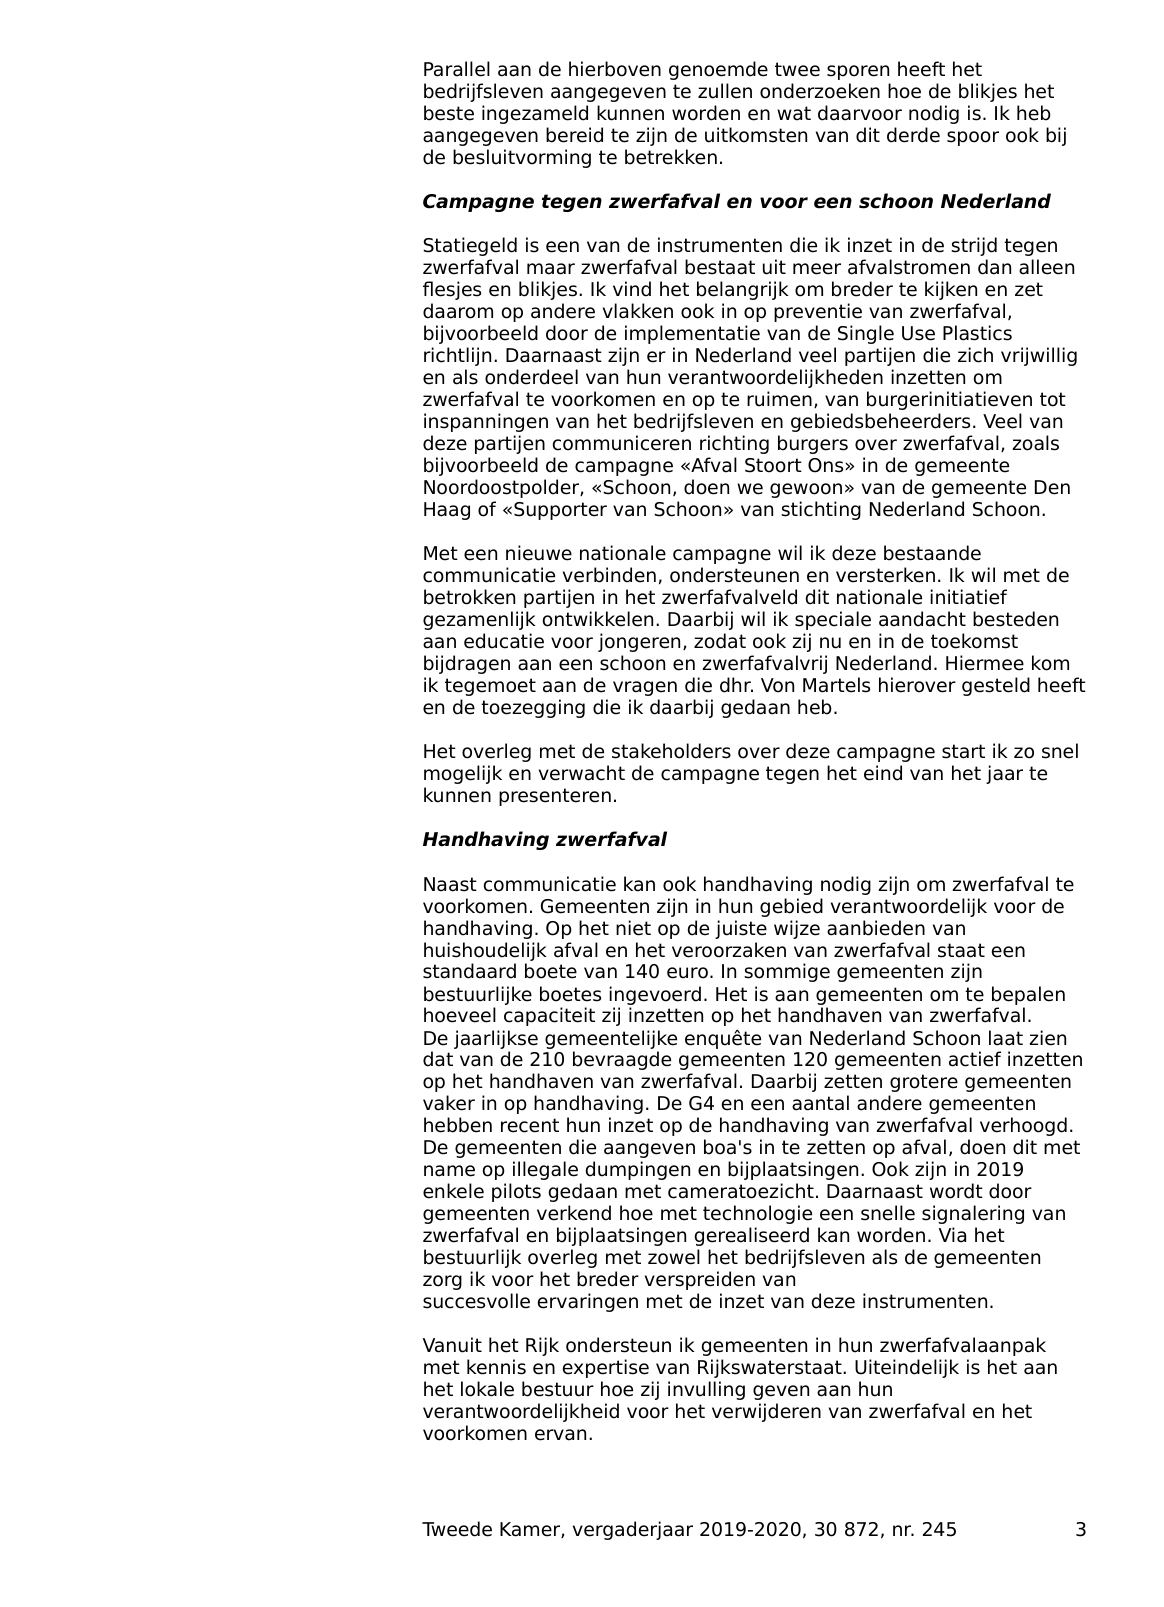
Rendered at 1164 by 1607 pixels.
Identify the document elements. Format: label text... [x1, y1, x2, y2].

text Met een nieuwe nationale campagne wil ik deze bestaande communicatie verbinden, ondersteunen en versterken. Ik wil met de betrokken partijen in het zwerfafvalveld dit nationale initiatief gezamenlijk ontwikkelen. Daarbij wil ik speciale aandacht besteden aan educatie voor jongeren, zodat ook zij nu en in de toekomst bijdragen aan een schoon en zwerfafvalvrij Nederland. Hiermee kom ik tegemoet aan de vragen die dhr. Von Martels hierover gesteld heeft en de toezegging die ik daarbij gedaan heb. [422, 543, 1087, 719]
subtitle Campagne tegen zwerfafval en voor een schoon Nederland [422, 191, 1087, 213]
text Naast communicatie kan ook handhaving nodig zijn om zwerfafval te voorkomen. Gemeenten zijn in hun gebied verantwoordelijk voor de handhaving. Op het niet op de juiste wijze aanbieden van huishoudelijk afval en het veroorzaken van zwerfafval staat een standaard boete van 140 euro. In sommige gemeenten zijn bestuurlijke boetes ingevoerd. Het is aan gemeenten om te bepalen hoeveel capaciteit zij inzetten op het handhaven van zwerfafval. [422, 873, 1087, 1027]
text Het overleg met de stakeholders over deze campagne start ik zo snel mogelijk en verwacht de campagne tegen het eind van het jaar te kunnen presenteren. [422, 741, 1087, 807]
text Vanuit het Rijk ondersteun ik gemeenten in hun zwerfafvalaanpak met kennis en expertise van Rijkswaterstaat. Uiteindelijk is het aan het lokale bestuur hoe zij invulling geven aan hun verantwoordelijkheid voor het verwijderen van zwerfafval en het voorkomen ervan. [422, 1335, 1087, 1445]
text De jaarlijkse gemeentelijke enquête van Nederland Schoon laat zien dat van de 210 bevraagde gemeenten 120 gemeenten actief inzetten op het handhaven van zwerfafval. Daarbij zetten grotere gemeenten vaker in op handhaving. De G4 en een aantal andere gemeenten hebben recent hun inzet op de handhaving van zwerfafval verhoogd. De gemeenten die aangeven boa's in te zetten op afval, doen dit met name op illegale dumpingen en bijplaatsingen. Ook zijn in 2019 enkele pilots gedaan met cameratoezicht. Daarnaast wordt door gemeenten verkend hoe met technologie een snelle signalering van zwerfafval en bijplaatsingen gerealiseerd kan worden. Via het bestuurlijk overleg met zowel het bedrijfsleven als de gemeenten zorg ik voor het breder verspreiden van [422, 1027, 1087, 1291]
text succesvolle ervaringen met de inzet van deze instrumenten. [422, 1291, 1087, 1313]
text Parallel aan de hierboven genoemde twee sporen heeft het bedrijfsleven aangegeven te zullen onderzoeken hoe de blikjes het beste ingezameld kunnen worden en wat daarvoor nodig is. Ik heb aangegeven bereid te zijn de uitkomsten van dit derde spoor ook bij de besluitvorming te betrekken. [422, 59, 1087, 169]
subtitle Handhaving zwerfafval [422, 829, 1087, 851]
text Statiegeld is een van de instrumenten die ik inzet in de strijd tegen zwerfafval maar zwerfafval bestaat uit meer afvalstromen dan alleen flesjes en blikjes. Ik vind het belangrijk om breder te kijken en zet daarom op andere vlakken ook in op preventie van zwerfafval, bijvoorbeeld door de implementatie van de Single Use Plastics richtlijn. Daarnaast zijn er in Nederland veel partijen die zich vrijwillig en als onderdeel van hun verantwoordelijkheden inzetten om zwerfafval te voorkomen en op te ruimen, van burgerinitiatieven tot inspanningen van het bedrijfsleven en gebiedsbeheerders. Veel van deze partijen communiceren richting burgers over zwerfafval, zoals bijvoorbeeld de campagne «Afval Stoort Ons» in de gemeente Noordoostpolder, «Schoon, doen we gewoon» van de gemeente Den Haag of «Supporter van Schoon» van stichting Nederland Schoon. [422, 235, 1087, 521]
